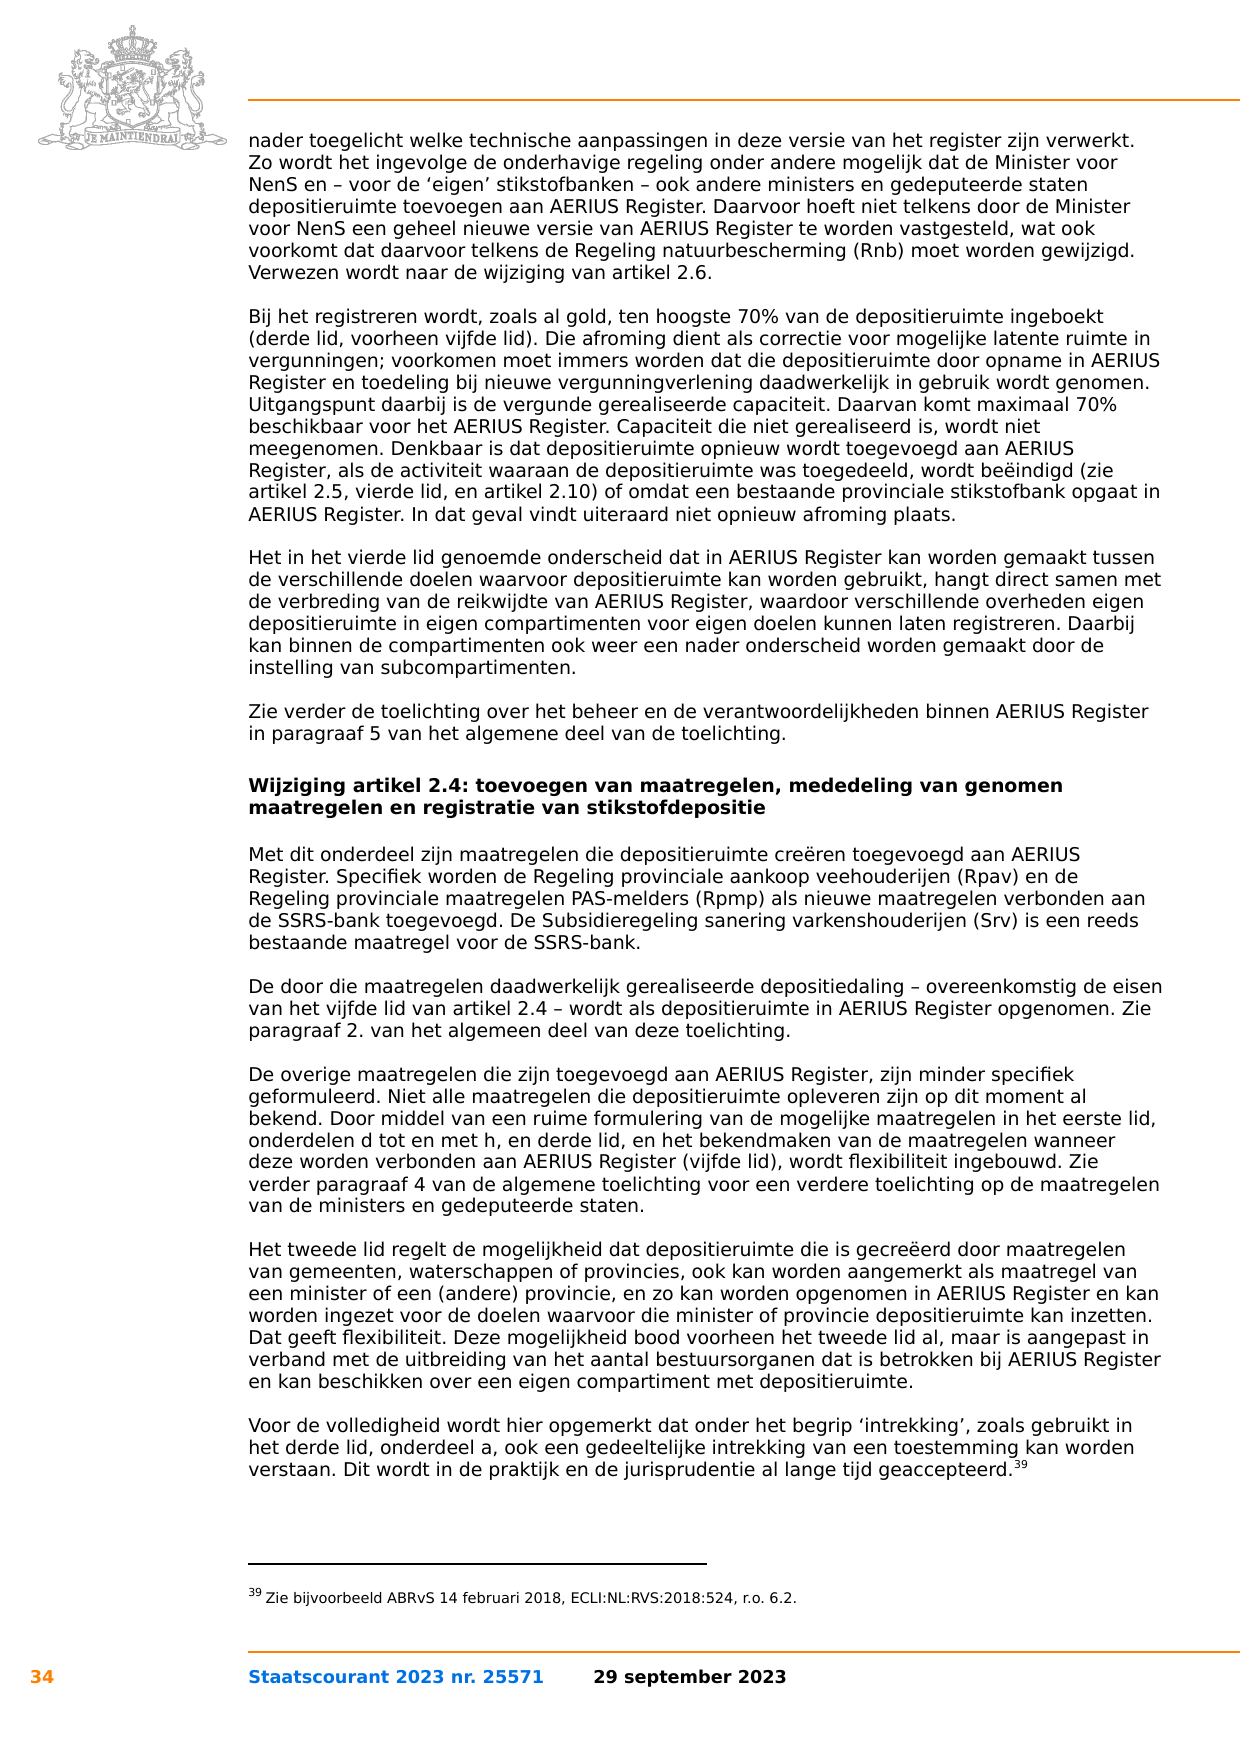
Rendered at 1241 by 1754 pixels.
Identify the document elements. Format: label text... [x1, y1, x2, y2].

text nader toegelicht welke technische aanpassingen in deze versie van het register zijn verwerkt. Zo wordt het ingevolge de onderhavige regeling onder andere mogelijk dat de Minister voor NenS en – voor de ‘eigen’ stikstofbanken – ook andere ministers en gedeputeerde staten depositieruimte toevoegen aan AERIUS Register. Daarvoor hoeft niet telkens door de Minister voor NenS een geheel nieuwe versie van AERIUS Register te worden vastgesteld, wat ook voorkomt dat daarvoor telkens de Regeling natuurbescherming (Rnb) moet worden gewijzigd. Verwezen wordt naar de wijziging van artikel 2.6. [248, 130, 1163, 284]
text Bij het registreren wordt, zoals al gold, ten hoogste 70% van de depositieruimte ingeboekt (derde lid, voorheen vijfde lid). Die afroming dient als correctie voor mogelijke latente ruimte in vergunningen; voorkomen moet immers worden dat die depositieruimte door opname in AERIUS Register en toedeling bij nieuwe vergunningverlening daadwerkelijk in gebruik wordt genomen. Uitgangspunt daarbij is de vergunde gerealiseerde capaciteit. Daarvan komt maximaal 70% beschikbaar voor het AERIUS Register. Capaciteit die niet gerealiseerd is, wordt niet meegenomen. Denkbaar is dat depositieruimte opnieuw wordt toegevoegd aan AERIUS Register, als de activiteit waaraan de depositieruimte was toegedeeld, wordt beëindigd (zie artikel 2.5, vierde lid, en artikel 2.10) of omdat een bestaande provinciale stikstofbank opgaat in AERIUS Register. In dat geval vindt uiteraard niet opnieuw afroming plaats. [248, 306, 1163, 525]
text Het tweede lid regelt de mogelijkheid dat depositieruimte die is gecreëerd door maatregelen van gemeenten, waterschappen of provincies, ook kan worden aangemerkt als maatregel van een minister of een (andere) provincie, en zo kan worden opgenomen in AERIUS Register en kan worden ingezet voor de doelen waarvoor die minister of provincie depositieruimte kan inzetten. Dat geeft flexibiliteit. Deze mogelijkheid bood voorheen het tweede lid al, maar is aangepast in verband met de uitbreiding van het aantal bestuursorganen dat is betrokken bij AERIUS Register en kan beschikken over een eigen compartiment met depositieruimte. [248, 1239, 1163, 1393]
text Het in het vierde lid genoemde onderscheid dat in AERIUS Register kan worden gemaakt tussen de verschillende doelen waarvoor depositieruimte kan worden gebruikt, hangt direct samen met de verbreding van de reikwijdte van AERIUS Register, waardoor verschillende overheden eigen depositieruimte in eigen compartimenten voor eigen doelen kunnen laten registreren. Daarbij kan binnen de compartimenten ook weer een nader onderscheid worden gemaakt door de instelling van subcompartimenten. [248, 547, 1163, 679]
text De overige maatregelen die zijn toegevoegd aan AERIUS Register, zijn minder specifiek geformuleerd. Niet alle maatregelen die depositieruimte opleveren zijn op dit moment al bekend. Door middel van een ruime formulering van de mogelijke maatregelen in het eerste lid, onderdelen d tot en met h, en derde lid, en het bekendmaken van de maatregelen wanneer deze worden verbonden aan AERIUS Register (vijfde lid), wordt flexibiliteit ingebouwd. Zie verder paragraaf 4 van de algemene toelichting voor een verdere toelichting op de maatregelen van de ministers en gedeputeerde staten. [248, 1063, 1163, 1217]
text Zie bijvoorbeeld ABRvS 14 februari 2018, ECLI:NL:RVS:2018:524, r.o. 6.2. [248, 1586, 1163, 1608]
picture [38, 25, 227, 150]
text Voor de volledigheid wordt hier opgemerkt dat onder het begrip ‘intrekking’, zoals gebruikt in het derde lid, onderdeel a, ook een gedeeltelijke intrekking van een toestemming kan worden verstaan. Dit wordt in de praktijk en de jurisprudentie al lange tijd geaccepteerd. [248, 1415, 1163, 1481]
text Met dit onderdeel zijn maatregelen die depositieruimte creëren toegevoegd aan AERIUS Register. Specifiek worden de Regeling provinciale aankoop veehouderijen (Rpav) en de Regeling provinciale maatregelen PAS-melders (Rpmp) als nieuwe maatregelen verbonden aan de SSRS-bank toegevoegd. De Subsidieregeling sanering varkenshouderijen (Srv) is een reeds bestaande maatregel voor de SSRS-bank. [248, 844, 1163, 954]
text Zie verder de toelichting over het beheer en de verantwoordelijkheden binnen AERIUS Register in paragraaf 5 van het algemene deel van de toelichting. [248, 701, 1163, 745]
text De door die maatregelen daadwerkelijk gerealiseerde depositiedaling – overeenkomstig de eisen van het vijfde lid van artikel 2.4 – wordt als depositieruimte in AERIUS Register opgenomen. Zie paragraaf 2. van het algemeen deel van deze toelichting. [248, 976, 1163, 1042]
subtitle Wijziging artikel 2.4: toevoegen van maatregelen, mededeling van genomen maatregelen en registratie van stikstofdepositie [248, 775, 1163, 819]
